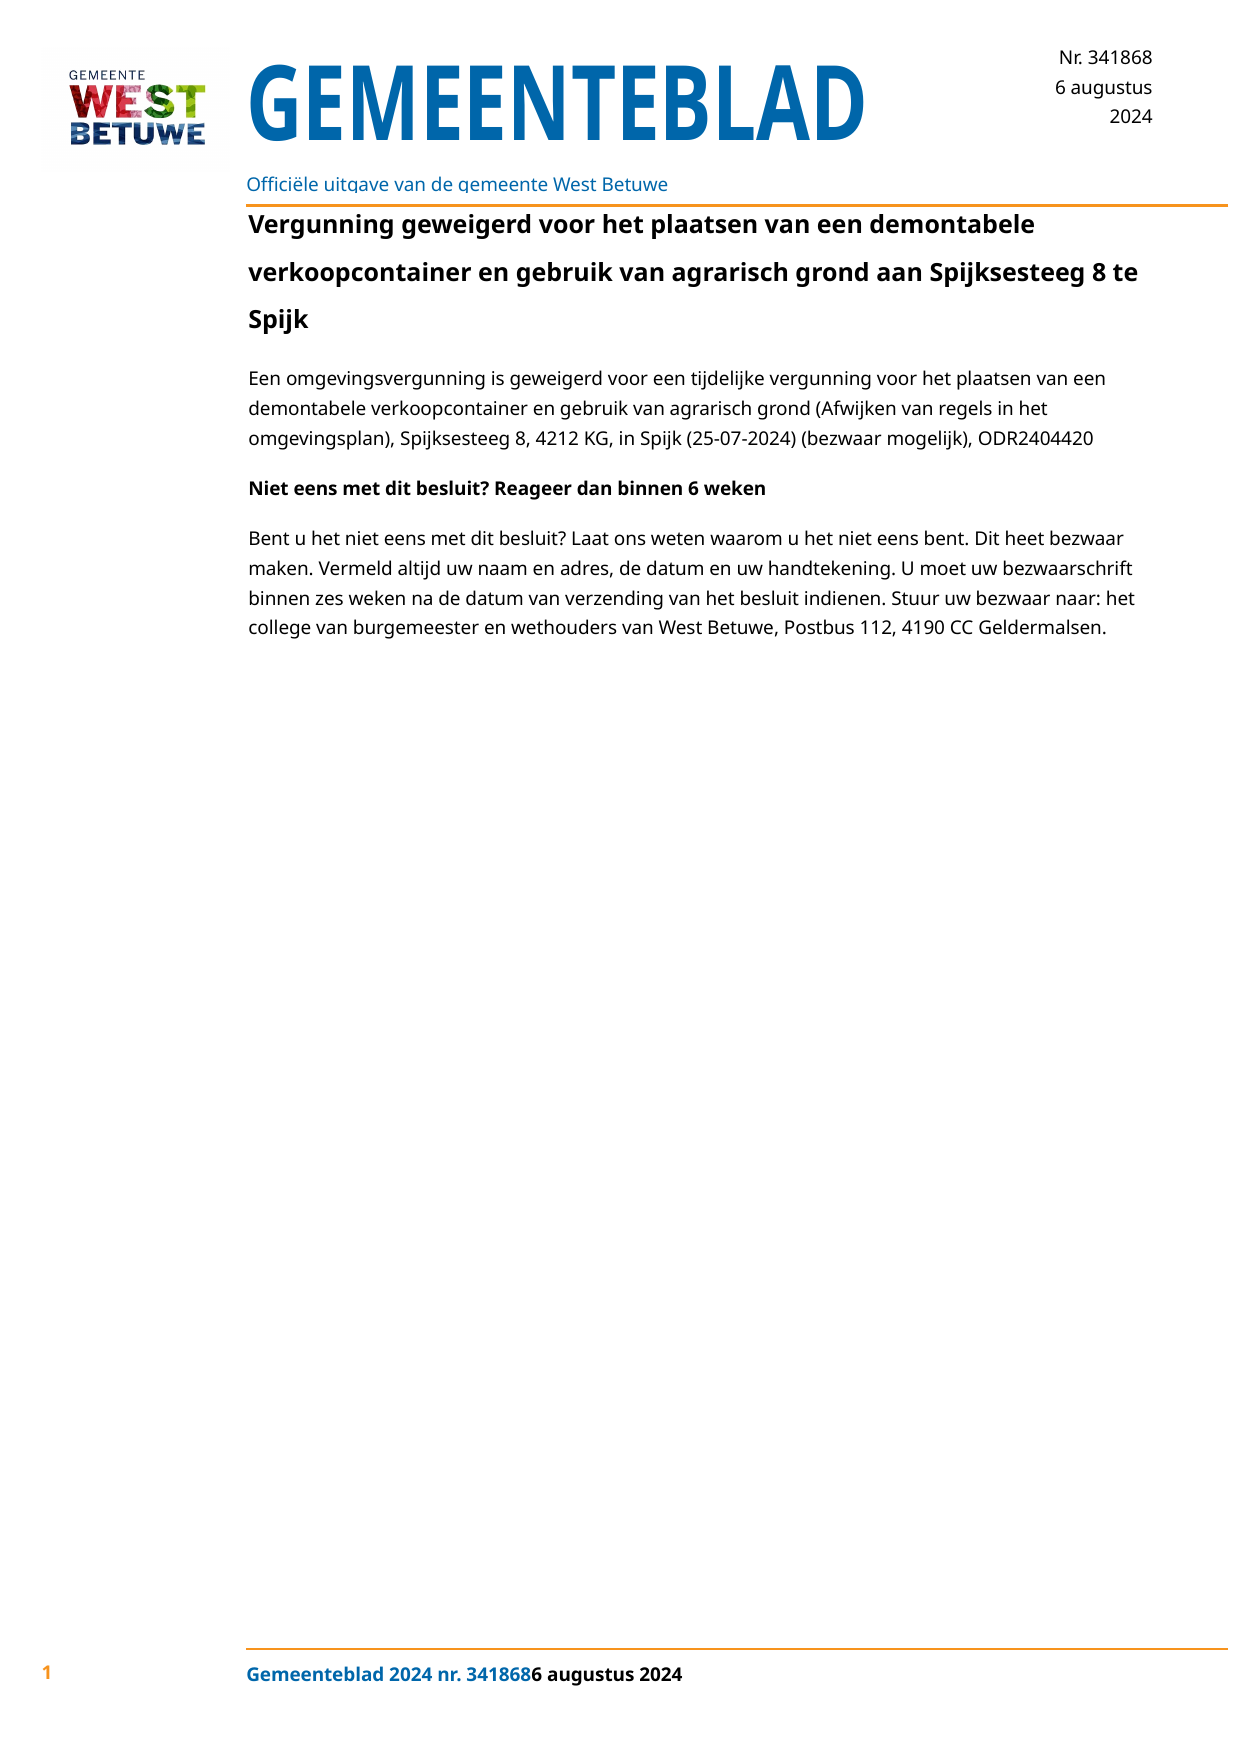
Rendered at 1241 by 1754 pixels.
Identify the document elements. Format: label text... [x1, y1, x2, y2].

text Vergunning geweigerd voor het plaatsen van een demontabele verkoopcontainer en gebruik van agrarisch grond aan Spijksesteeg 8 te Spijk [248, 207, 1152, 336]
text Niet eens met dit besluit? Reageer dan binnen 6 weken [248, 475, 1152, 501]
picture [41, 47, 231, 172]
text Een omgevingsvergunning is geweigerd voor een tijdelijke vergunning voor het plaatsen van een demontabele verkoopcontainer en gebruik van agrarisch grond (Afwijken van regels in het omgevingsplan), Spijksesteeg 8, 4212 KG, in Spijk (25-07-2024) (bezwaar mogelijk), ODR2404420 [248, 366, 1152, 450]
text Bent u het niet eens met dit besluit? Laat ons weten waarom u het niet eens bent. Dit heet bezwaar maken. Vermeld altijd uw naam en adres, de datum en uw handtekening. U moet uw bezwaarschrift binnen zes weken na de datum van verzending van het besluit indienen. Stuur uw bezwaar naar: het college van burgemeester en wethouders van West Betuwe, Postbus 112, 4190 CC Geldermalsen. [248, 526, 1152, 640]
